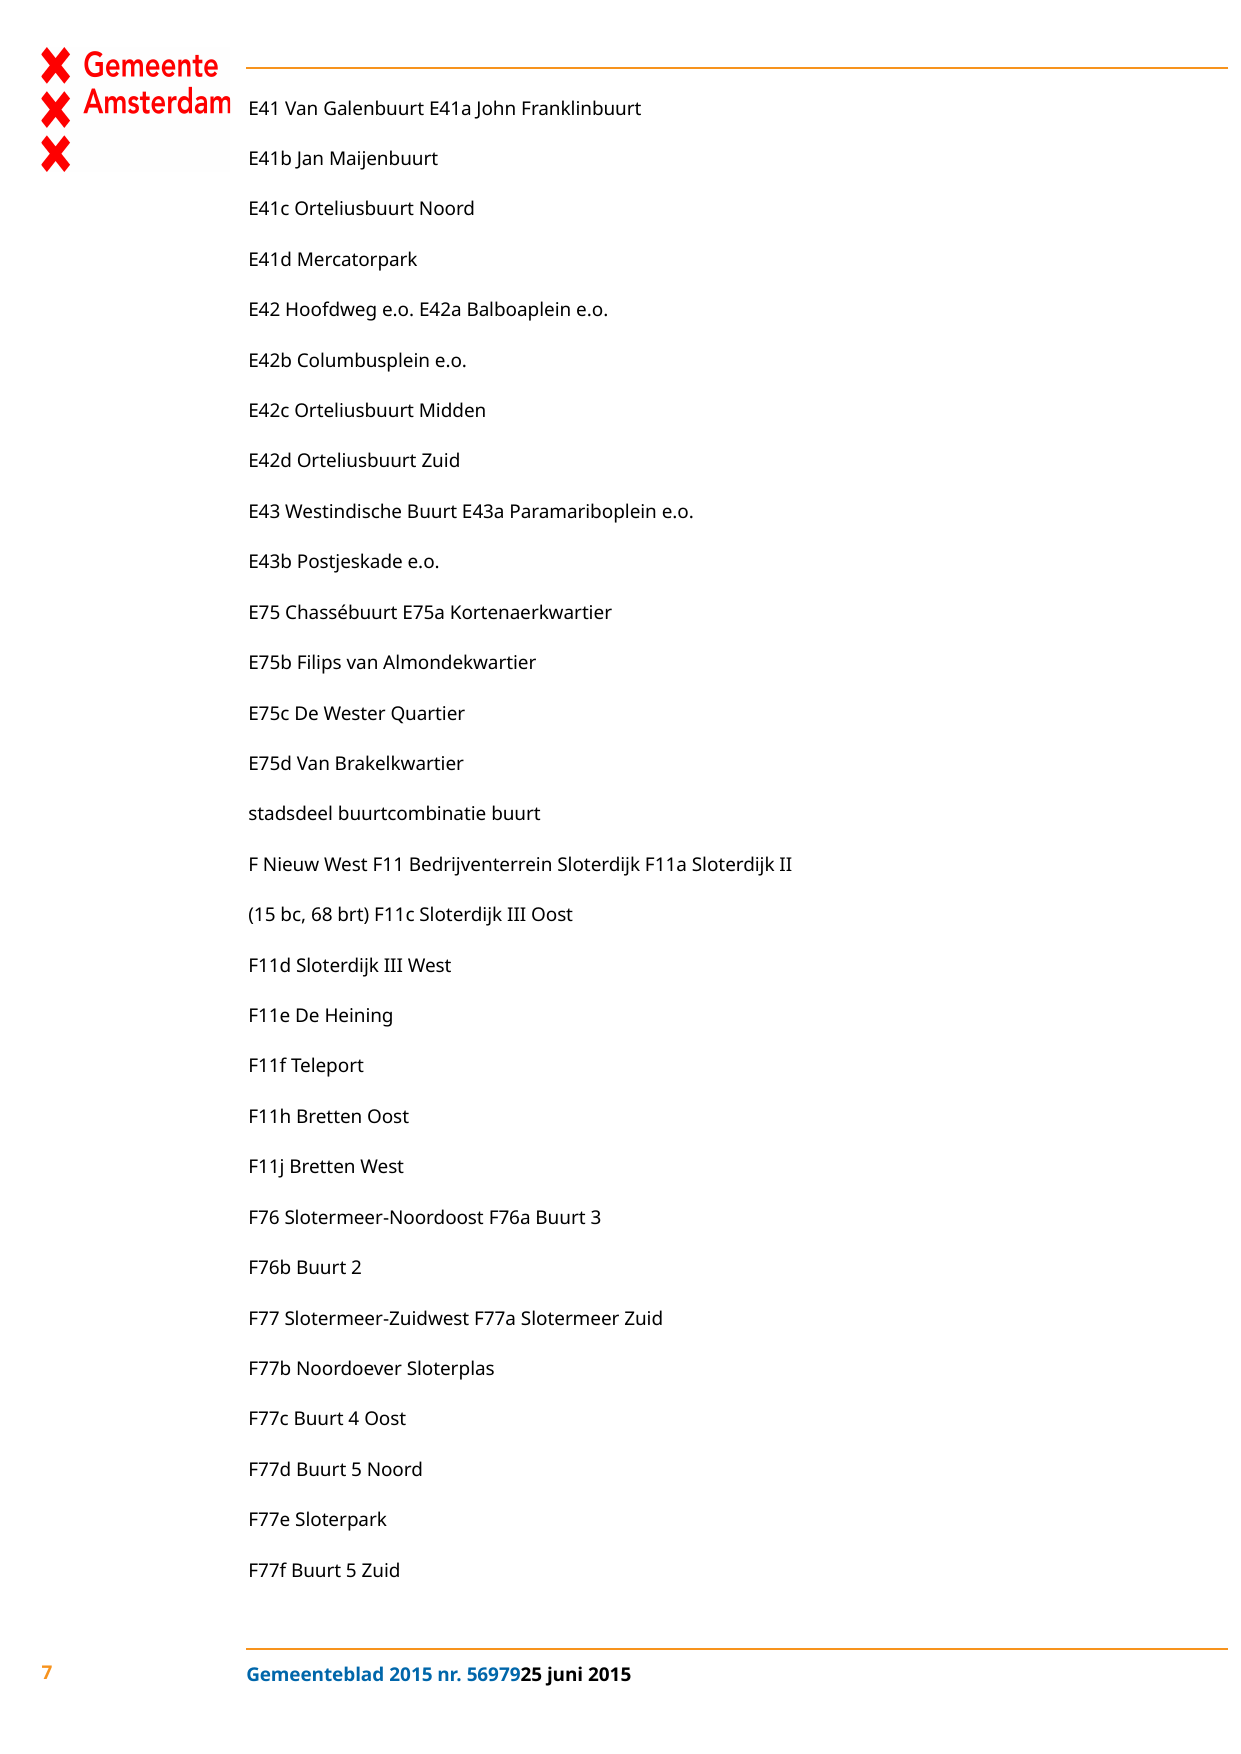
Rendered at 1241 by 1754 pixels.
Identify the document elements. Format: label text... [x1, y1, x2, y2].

text F77f Buurt 5 Zuid [248, 1557, 1152, 1583]
text E41c Orteliusbuurt Noord [248, 196, 1152, 221]
text F11f Teleport [248, 1053, 1152, 1078]
text F76 Slotermeer-Noordoost F76a Buurt 3 [248, 1204, 1152, 1230]
text E75c De Wester Quartier [248, 700, 1152, 726]
text F11d Sloterdijk III West [248, 952, 1152, 978]
text F77e Sloterpark [248, 1506, 1152, 1532]
text E42b Columbusplein e.o. [248, 347, 1152, 373]
text E43b Postjeskade e.o. [248, 548, 1152, 574]
text E41b Jan Maijenbuurt [248, 145, 1152, 171]
text E75b Filips van Almondekwartier [248, 649, 1152, 675]
text F77c Buurt 4 Oost [248, 1406, 1152, 1431]
text F77d Buurt 5 Noord [248, 1456, 1152, 1482]
text F11j Bretten West [248, 1153, 1152, 1179]
text (15 bc, 68 brt) F11c Sloterdijk III Oost [248, 901, 1152, 927]
picture [41, 47, 231, 172]
text E43 Westindische Buurt E43a Paramariboplein e.o. [248, 498, 1152, 524]
text F76b Buurt 2 [248, 1254, 1152, 1280]
text E42c Orteliusbuurt Midden [248, 397, 1152, 423]
text stadsdeel buurtcombinatie buurt [248, 801, 1152, 826]
text F11e De Heining [248, 1002, 1152, 1028]
text E42 Hoofdweg e.o. E42a Balboaplein e.o. [248, 296, 1152, 322]
text E75 Chassébuurt E75a Kortenaerkwartier [248, 599, 1152, 625]
text E75d Van Brakelkwartier [248, 750, 1152, 776]
text E41d Mercatorpark [248, 246, 1152, 272]
text F77b Noordoever Sloterplas [248, 1355, 1152, 1381]
text F11h Bretten Oost [248, 1103, 1152, 1129]
text E41 Van Galenbuurt E41a John Franklinbuurt [248, 95, 1152, 121]
text E42d Orteliusbuurt Zuid [248, 448, 1152, 473]
text F77 Slotermeer-Zuidwest F77a Slotermeer Zuid [248, 1305, 1152, 1331]
text F Nieuw West F11 Bedrijventerrein Sloterdijk F11a Sloterdijk II [248, 851, 1152, 877]
